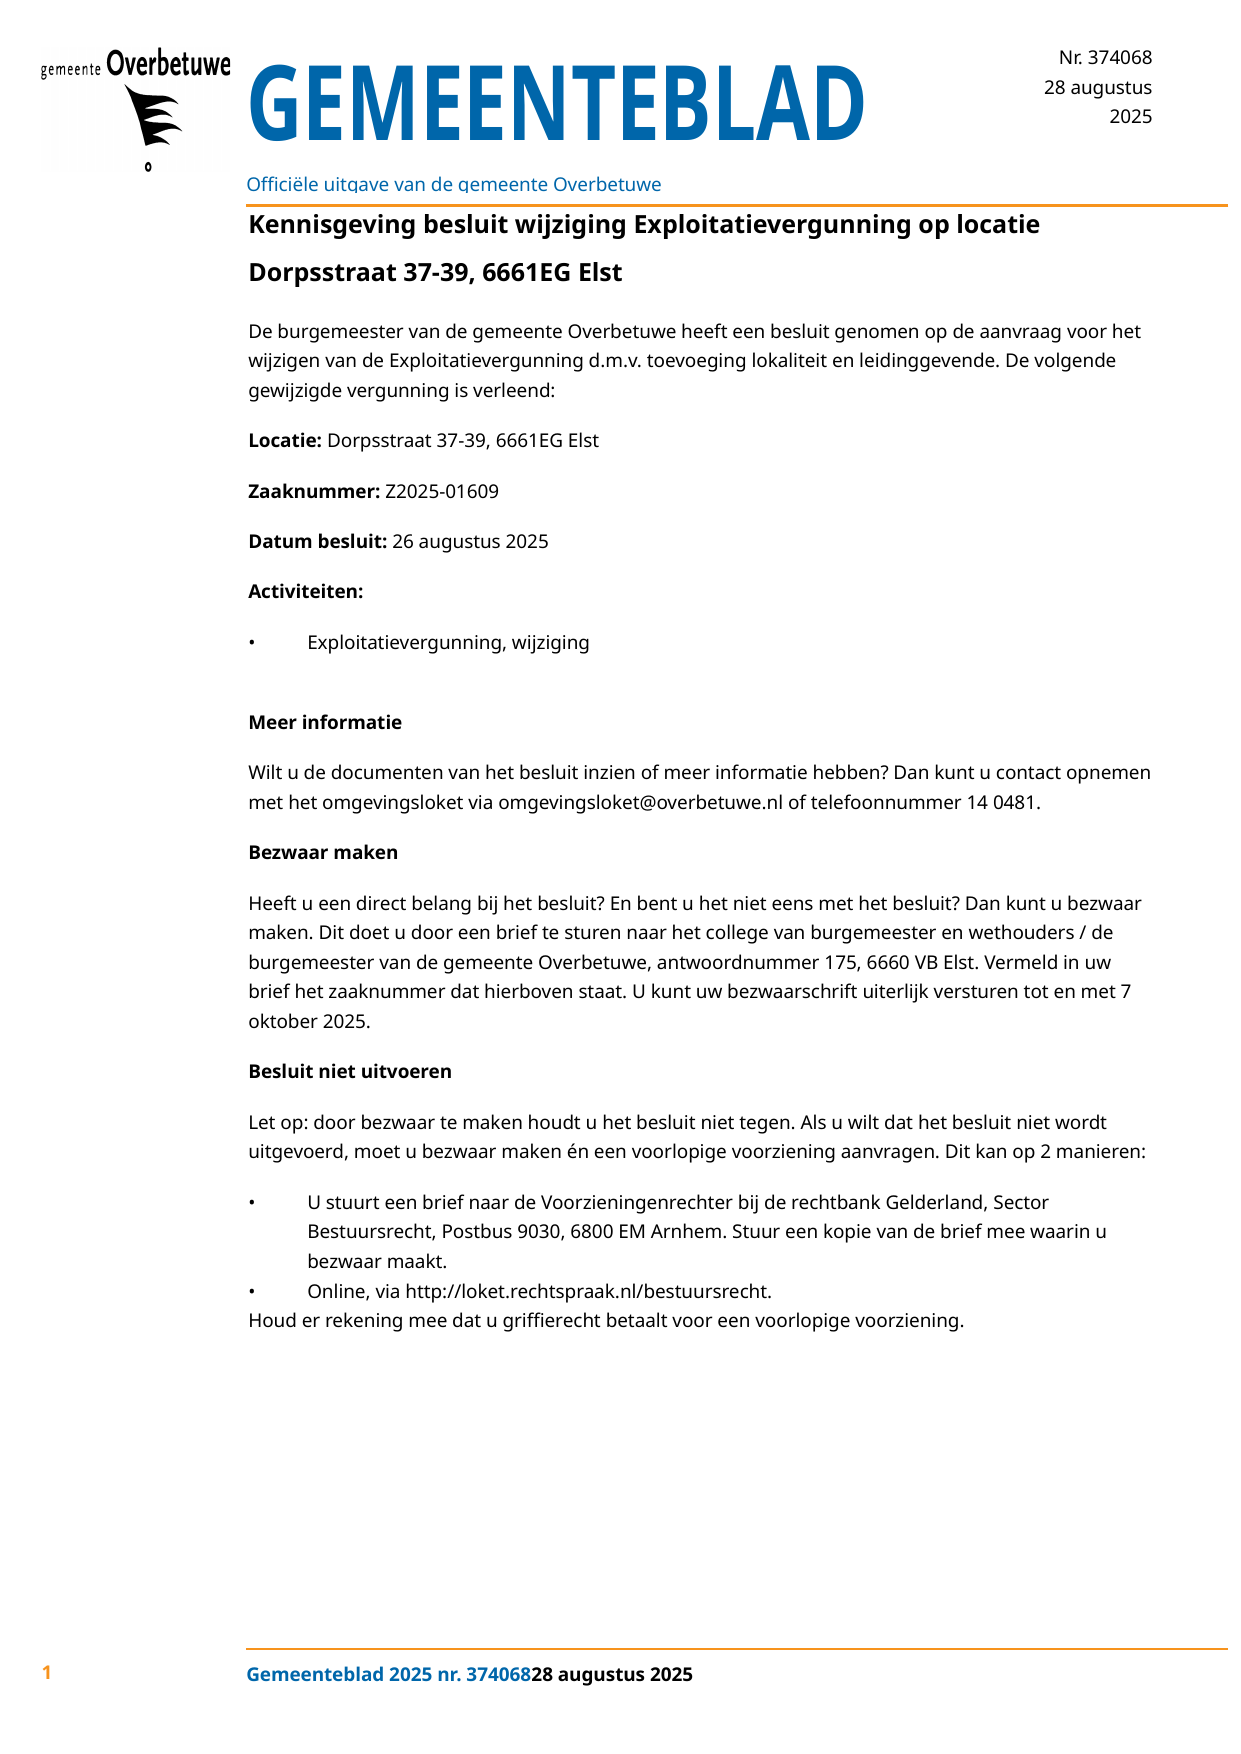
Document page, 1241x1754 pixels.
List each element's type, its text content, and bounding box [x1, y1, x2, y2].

text Heeft u een direct belang bij het besluit? En bent u het niet eens met het besluit? Dan kunt u bezwaar maken. Dit doet u door een brief te sturen naar het college van burgemeester en wethouders / de burgemeester van de gemeente Overbetuwe, antwoordnummer 175, 6660 VB Elst. Vermeld in uw brief het zaaknummer dat hierboven staat. U kunt uw bezwaarschrift uiterlijk versturen tot en met 7 oktober 2025. [248, 890, 1152, 1034]
text Kennisgeving besluit wijziging Exploitatievergunning op locatie Dorpsstraat 37-39, 6661EG Elst [248, 207, 1152, 288]
text Bezwaar maken [248, 839, 1152, 865]
text Let op: door bezwaar te maken houdt u het besluit niet tegen. Als u wilt dat het besluit niet wordt uitgevoerd, moet u bezwaar maken én een voorlopige voorziening aanvragen. Dit kan op 2 manieren: [248, 1109, 1152, 1164]
text Besluit niet uitvoeren [248, 1059, 1152, 1084]
text Wilt u de documenten van het besluit inzien of meer informatie hebben? Dan kunt u contact opnemen met het omgevingsloket via omgevingsloket@overbetuwe.nl of telefoonnummer 14 0481. [248, 759, 1152, 815]
list Online, via http://loket.rechtspraak.nl/bestuursrecht. [248, 1278, 1152, 1304]
text Locatie: Dorpsstraat 37-39, 6661EG Elst [248, 427, 1152, 453]
text Meer informatie [248, 709, 1152, 735]
list U stuurt een brief naar de Voorzieningenrechter bij de rechtbank Gelderland, Sector Bestuursrecht, Postbus 9030, 6800 EM Arnhem. Stuur een kopie van de brief mee waarin u bezwaar maakt. [248, 1189, 1152, 1274]
text De burgemeester van de gemeente Overbetuwe heeft een besluit genomen op de aanvraag voor het wijzigen van de Exploitatievergunning d.m.v. toevoeging lokaliteit en leidinggevende. De volgende gewijzigde vergunning is verleend: [248, 318, 1152, 403]
list Exploitatievergunning, wijziging [248, 629, 1152, 655]
text Zaaknummer: Z2025-01609 [248, 478, 1152, 504]
text Datum besluit: 26 augustus 2025 [248, 528, 1152, 554]
text Activiteiten: [248, 579, 1152, 604]
picture [41, 47, 231, 172]
text Houd er rekening mee dat u griffierecht betaalt voor een voorlopige voorziening. [248, 1307, 1152, 1333]
